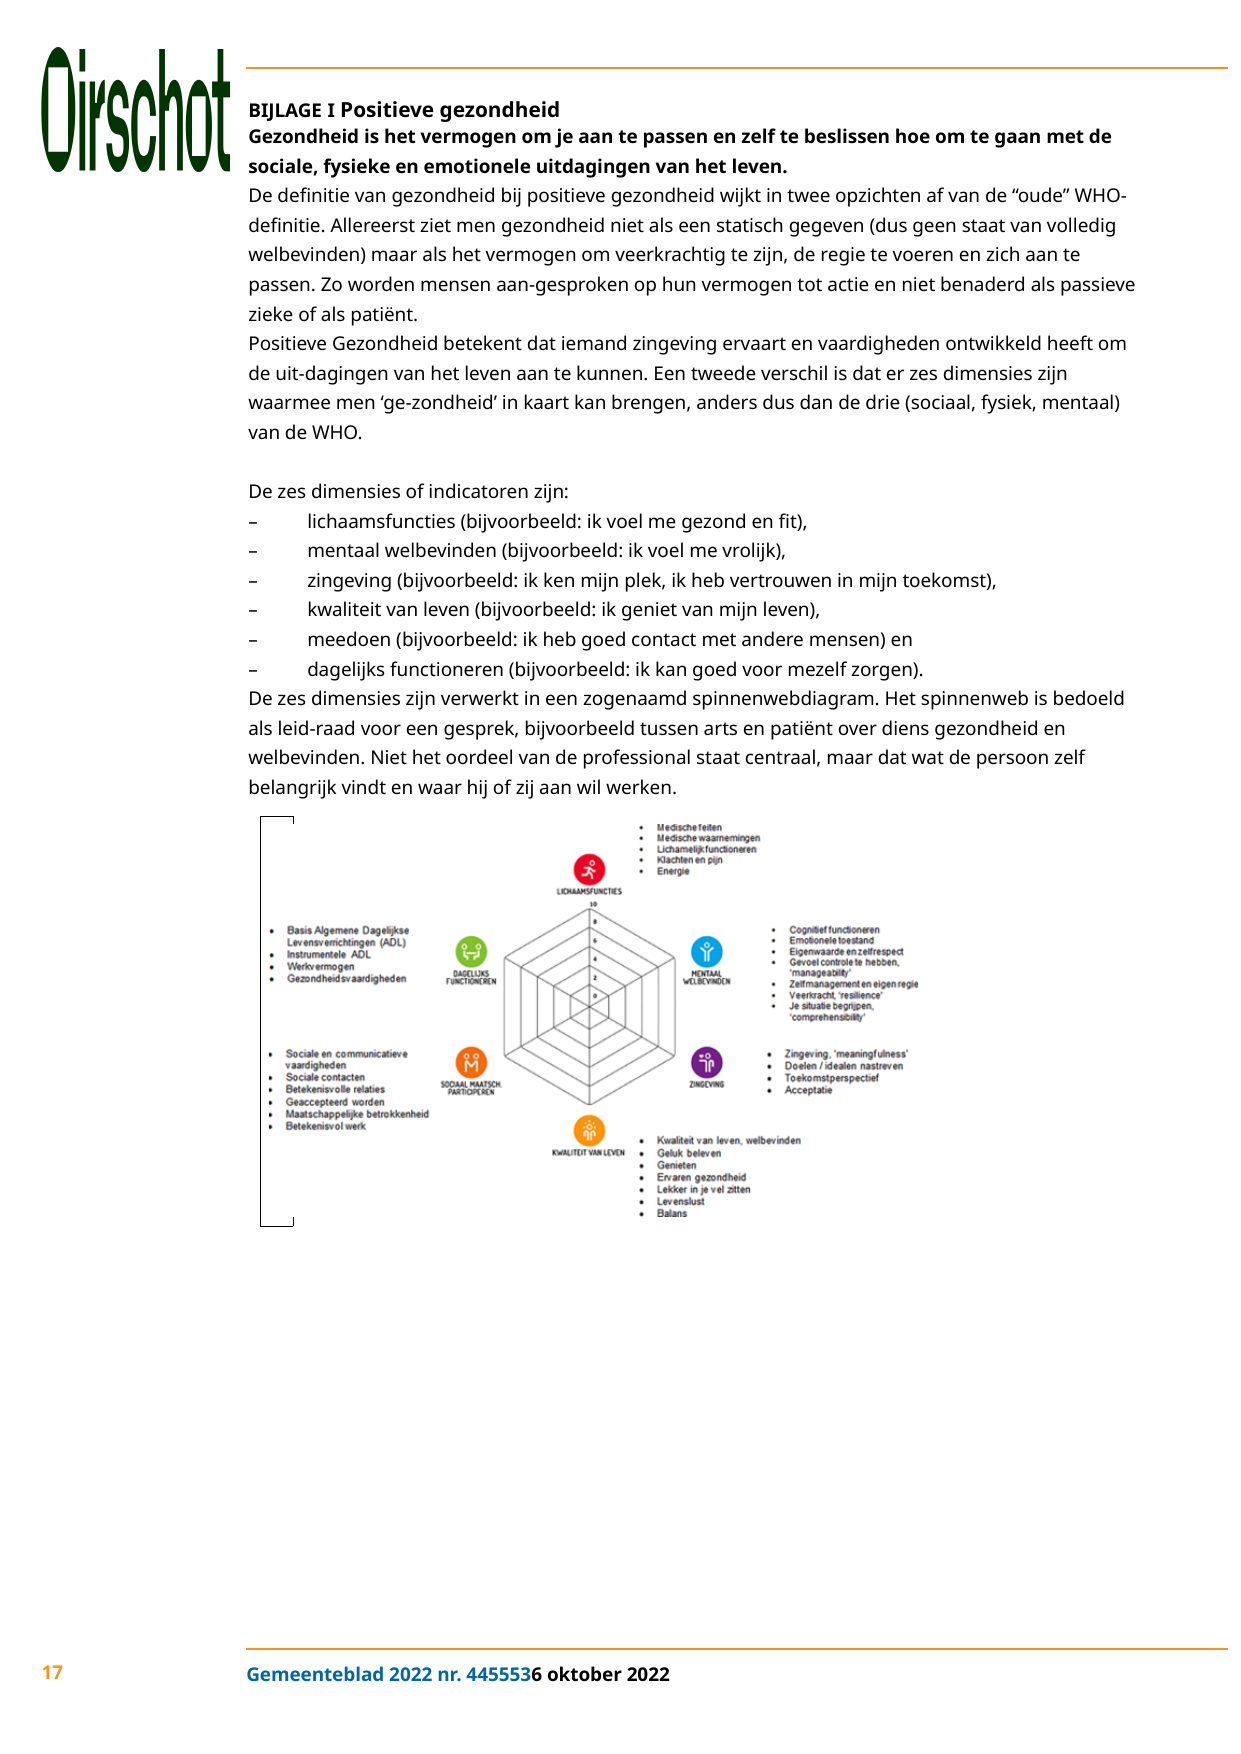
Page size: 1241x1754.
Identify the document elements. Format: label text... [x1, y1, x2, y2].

text De definitie van gezondheid bij positieve gezondheid wijkt in twee opzichten af van de “oude” WHO-definitie. Allereerst ziet men gezondheid niet als een statisch gegeven (dus geen staat van volledig welbevinden) maar als het vermogen om veerkrachtig te zijn, de regie te voeren en zich aan te passen. Zo worden mensen aan-gesproken op hun vermogen tot actie en niet benaderd als passieve zieke of als patiënt. [248, 182, 1152, 327]
text Positieve Gezondheid betekent dat iemand zingeving ervaart en vaardigheden ontwikkeld heeft om de uit-dagingen van het leven aan te kunnen. Een tweede verschil is dat er zes dimensies zijn waarmee men ‘ge-zondheid’ in kaart kan brengen, anders dus dan de drie (sociaal, fysiek, mentaal) van de WHO. [248, 330, 1152, 445]
list dagelijks functioneren (bijvoorbeeld: ik kan goed voor mezelf zorgen). [248, 656, 1152, 682]
text De zes dimensies of indicatoren zijn: [248, 478, 1152, 504]
text BIJLAGE I Positieve gezondheid [248, 95, 1152, 123]
list zingeving (bijvoorbeeld: ik ken mijn plek, ik heb vertrouwen in mijn toekomst), [248, 567, 1152, 593]
list meedoen (bijvoorbeeld: ik heb goed contact met andere mensen) en [248, 626, 1152, 652]
text De zes dimensies zijn verwerkt in een zogenaamd spinnenwebdiagram. Het spinnenweb is bedoeld als leid-raad voor een gesprek, bijvoorbeeld tussen arts en patiënt over diens gezondheid en welbevinden. Niet het oordeel van de professional staat centraal, maar dat wat de persoon zelf belangrijk vindt en waar hij of zij aan wil werken. [248, 685, 1152, 800]
text Gezondheid is het vermogen om je aan te passen en zelf te beslissen hoe om te gaan met de sociale, fysieke en emotionele uitdagingen van het leven. [248, 123, 1152, 179]
picture [268, 824, 919, 1217]
list mentaal welbevinden (bijvoorbeeld: ik voel me vrolijk), [248, 537, 1152, 563]
list kwaliteit van leven (bijvoorbeeld: ik geniet van mijn leven), [248, 597, 1152, 622]
picture [41, 47, 231, 172]
list lichaamsfuncties (bijvoorbeeld: ik voel me gezond en fit), [248, 508, 1152, 534]
